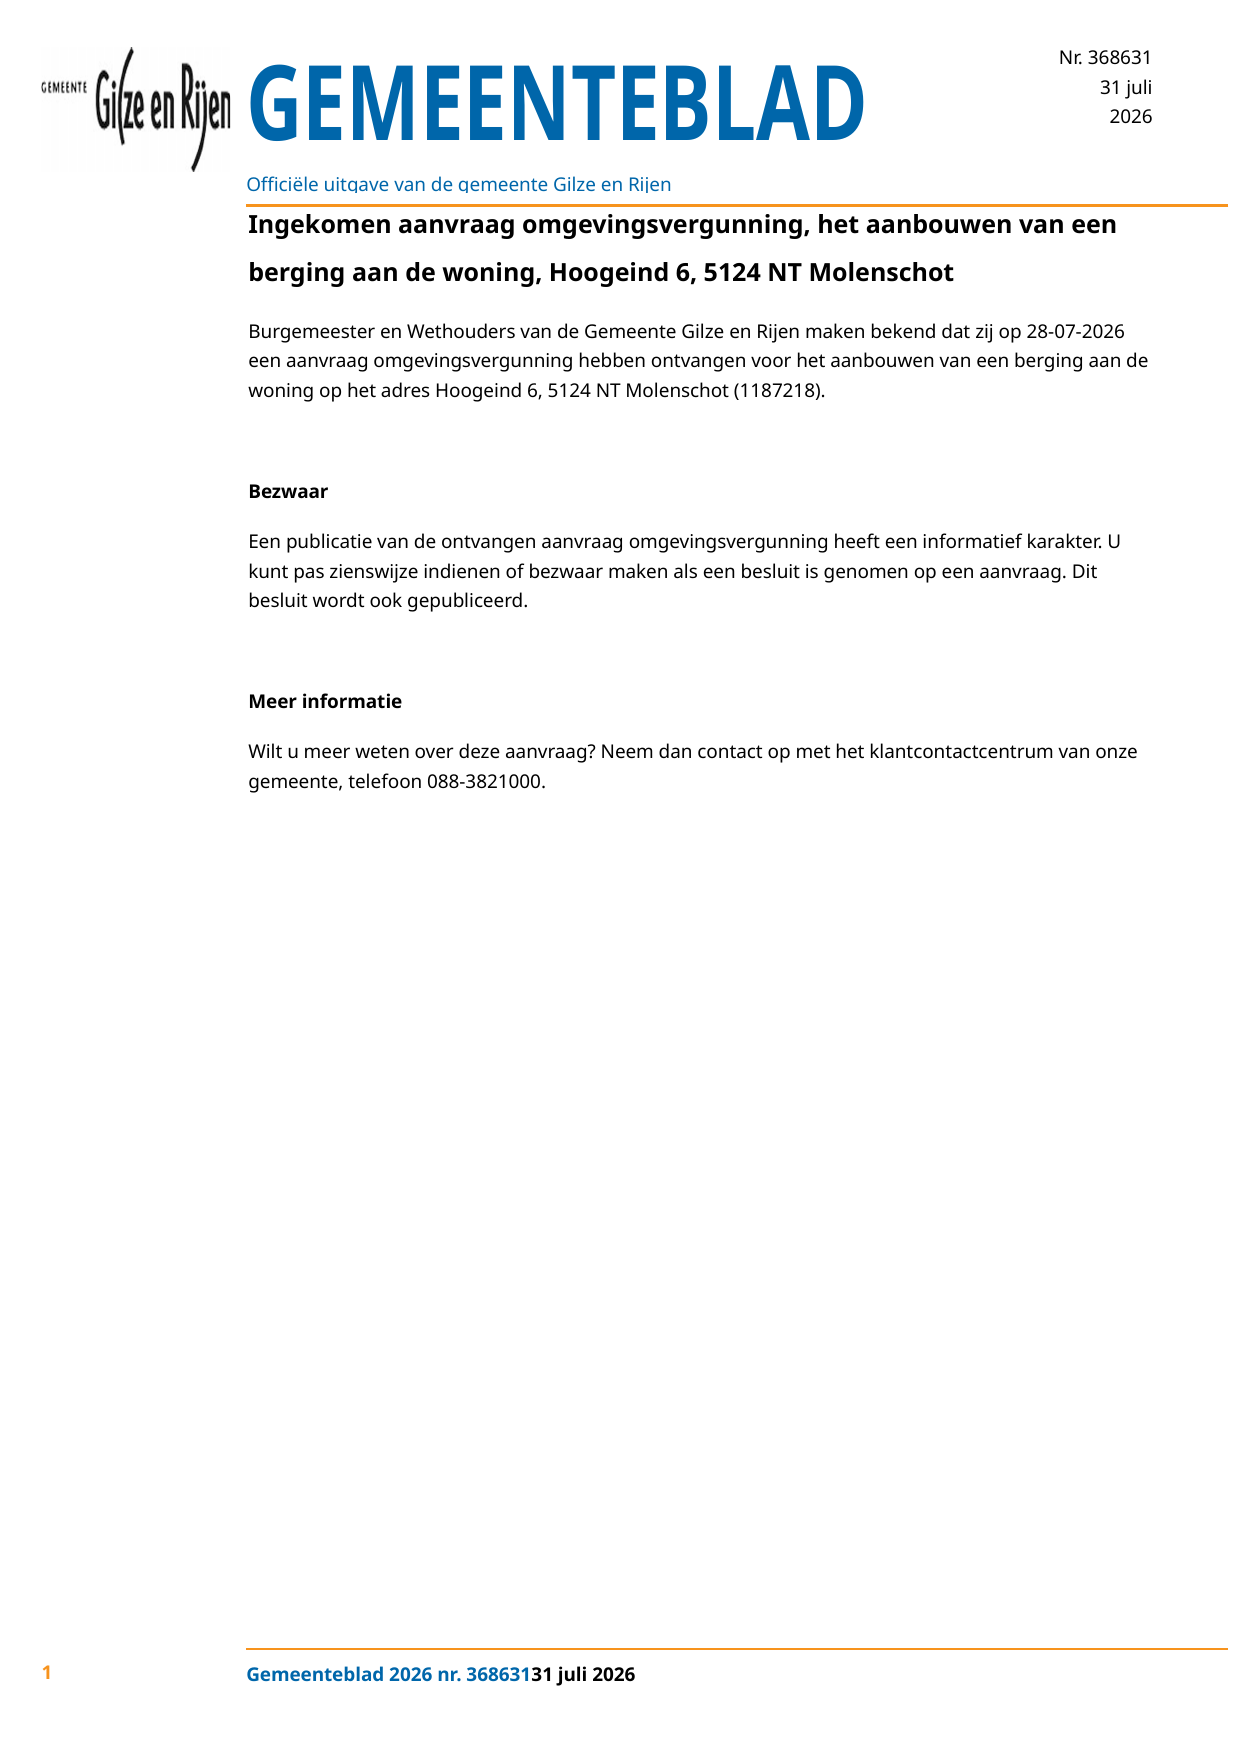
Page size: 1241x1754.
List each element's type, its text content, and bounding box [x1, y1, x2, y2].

text Burgemeester en Wethouders van de Gemeente Gilze en Rijen maken bekend dat zij op 28-07-2026 een aanvraag omgevingsvergunning hebben ontvangen voor het aanbouwen van een berging aan de woning op het adres Hoogeind 6, 5124 NT Molenschot (1187218). [248, 318, 1152, 403]
text Een publicatie van de ontvangen aanvraag omgevingsvergunning heeft een informatief karakter. U kunt pas zienswijze indienen of bezwaar maken als een besluit is genomen op een aanvraag. Dit besluit wordt ook gepubliceerd. [248, 528, 1152, 613]
text Meer informatie [248, 688, 1152, 714]
text Wilt u meer weten over deze aanvraag? Neem dan contact op met het klantcontactcentrum van onze gemeente, telefoon 088-3821000. [248, 739, 1152, 794]
text Ingekomen aanvraag omgevingsvergunning, het aanbouwen van een berging aan de woning, Hoogeind 6, 5124 NT Molenschot [248, 207, 1152, 288]
text Bezwaar [248, 478, 1152, 504]
picture [41, 47, 231, 172]
